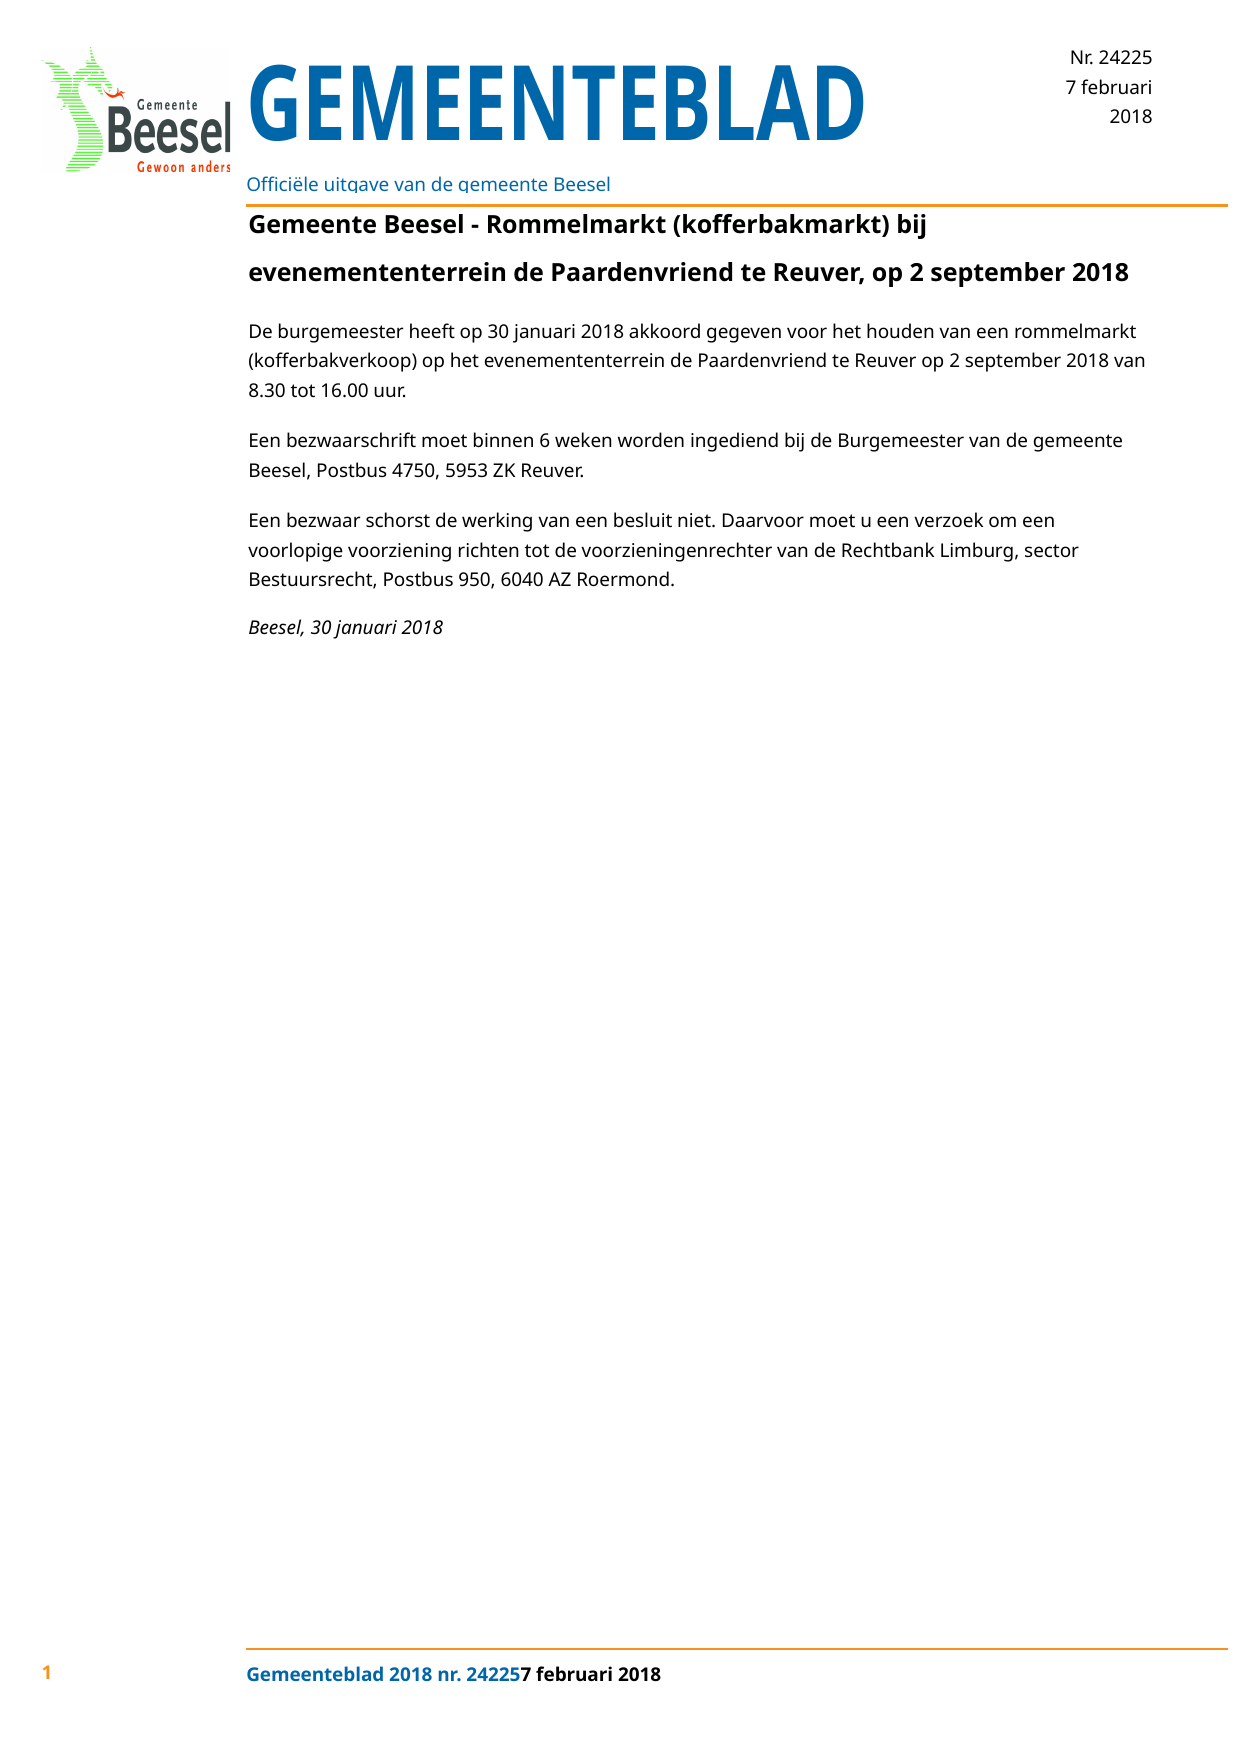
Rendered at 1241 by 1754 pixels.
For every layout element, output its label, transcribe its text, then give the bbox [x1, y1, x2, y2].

text Een bezwaar schorst de werking van een besluit niet. Daarvoor moet u een verzoek om een voorlopige voorziening richten tot de voorzieningenrechter van de Rechtbank Limburg, sector Bestuursrecht, Postbus 950, 6040 AZ Roermond. [248, 507, 1152, 592]
text Beesel, 30 januari 2018 [248, 614, 1152, 640]
text Een bezwaarschrift moet binnen 6 weken worden ingediend bij de Burgemeester van de gemeente Beesel, Postbus 4750, 5953 ZK Reuver. [248, 427, 1152, 483]
text De burgemeester heeft op 30 januari 2018 akkoord gegeven voor het houden van een rommelmarkt (kofferbakverkoop) op het evenemententerrein de Paardenvriend te Reuver op 2 september 2018 van 8.30 tot 16.00 uur. [248, 318, 1152, 403]
text Gemeente Beesel - Rommelmarkt (kofferbakmarkt) bij evenemententerrein de Paardenvriend te Reuver, op 2 september 2018 [248, 207, 1152, 288]
picture [41, 47, 231, 172]
